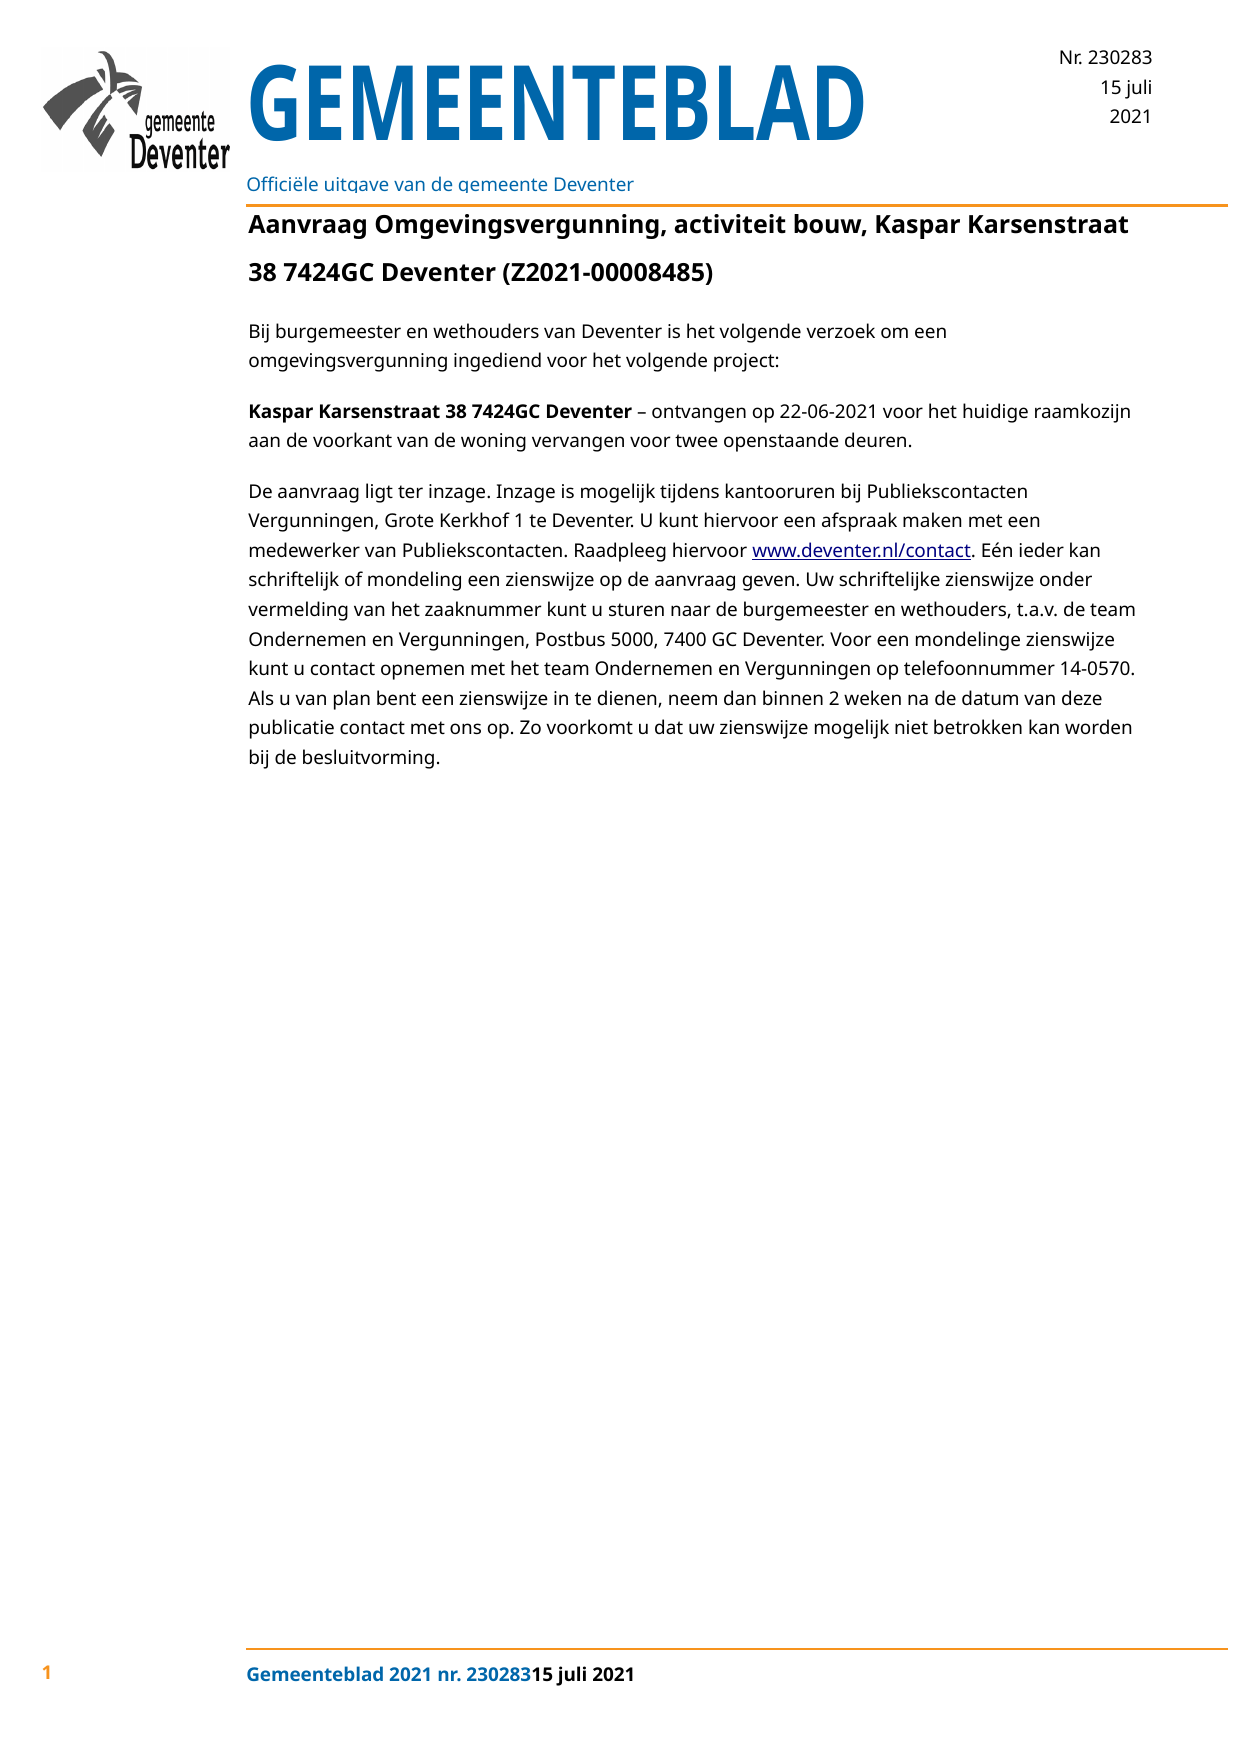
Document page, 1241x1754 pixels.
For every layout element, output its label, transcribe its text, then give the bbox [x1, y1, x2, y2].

text De aanvraag ligt ter inzage. Inzage is mogelijk tijdens kantooruren bij Publiekscontacten Vergunningen, Grote Kerkhof 1 te Deventer. U kunt hiervoor een afspraak maken met een medewerker van Publiekscontacten. Raadpleeg hiervoor www.deventer.nl/contact. Eén ieder kan schriftelijk of mondeling een zienswijze op de aanvraag geven. Uw schriftelijke zienswijze onder vermelding van het zaaknummer kunt u sturen naar de burgemeester en wethouders, t.a.v. de team Ondernemen en Vergunningen, Postbus 5000, 7400 GC Deventer. Voor een mondelinge zienswijze kunt u contact opnemen met het team Ondernemen en Vergunningen op telefoonnummer 14-0570. Als u van plan bent een zienswijze in te dienen, neem dan binnen 2 weken na de datum van deze publicatie contact met ons op. Zo voorkomt u dat uw zienswijze mogelijk niet betrokken kan worden bij de besluitvorming. [248, 478, 1152, 770]
text Aanvraag Omgevingsvergunning, activiteit bouw, Kaspar Karsenstraat 38 7424GC Deventer (Z2021-00008485) [248, 207, 1152, 288]
text Kaspar Karsenstraat 38 7424GC Deventer – ontvangen op 22-06-2021 voor het huidige raamkozijn aan de voorkant van de woning vervangen voor twee openstaande deuren. [248, 398, 1152, 453]
text Bij burgemeester en wethouders van Deventer is het volgende verzoek om een omgevingsvergunning ingediend voor het volgende project: [248, 318, 1152, 373]
picture [41, 47, 231, 172]
